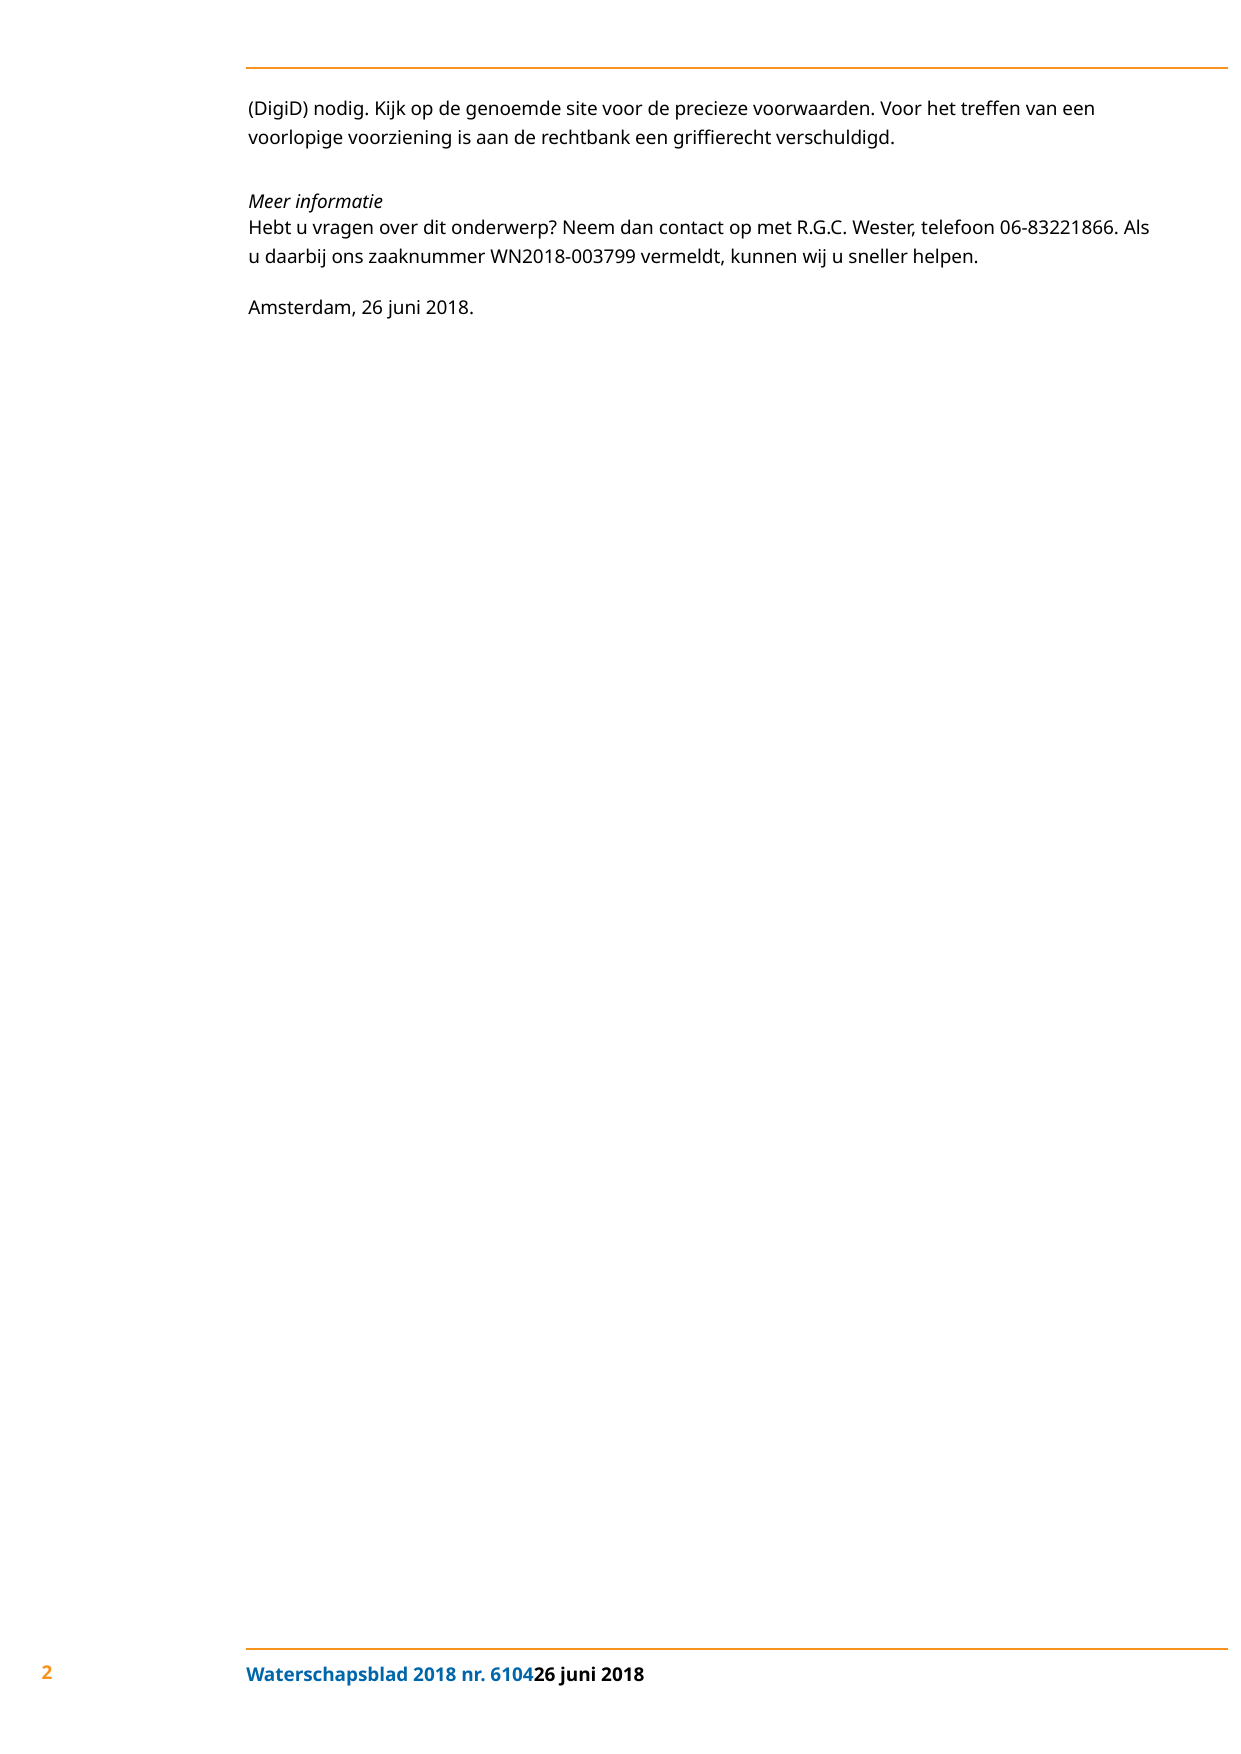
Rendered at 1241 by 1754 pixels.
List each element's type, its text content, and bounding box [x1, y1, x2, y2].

text (DigiD) nodig. Kijk op de genoemde site voor de precieze voorwaarden. Voor het treffen van een voorlopige voorziening is aan de rechtbank een griffierecht verschuldigd. [248, 95, 1152, 150]
text Meer informatie [248, 188, 1152, 214]
picture [41, 47, 231, 172]
text Hebt u vragen over dit onderwerp? Neem dan contact op met R.G.C. Wester, telefoon 06-83221866. Als u daarbij ons zaaknummer WN2018-003799 vermeldt, kunnen wij u sneller helpen. [248, 214, 1152, 269]
text Amsterdam, 26 juni 2018. [248, 294, 1152, 320]
